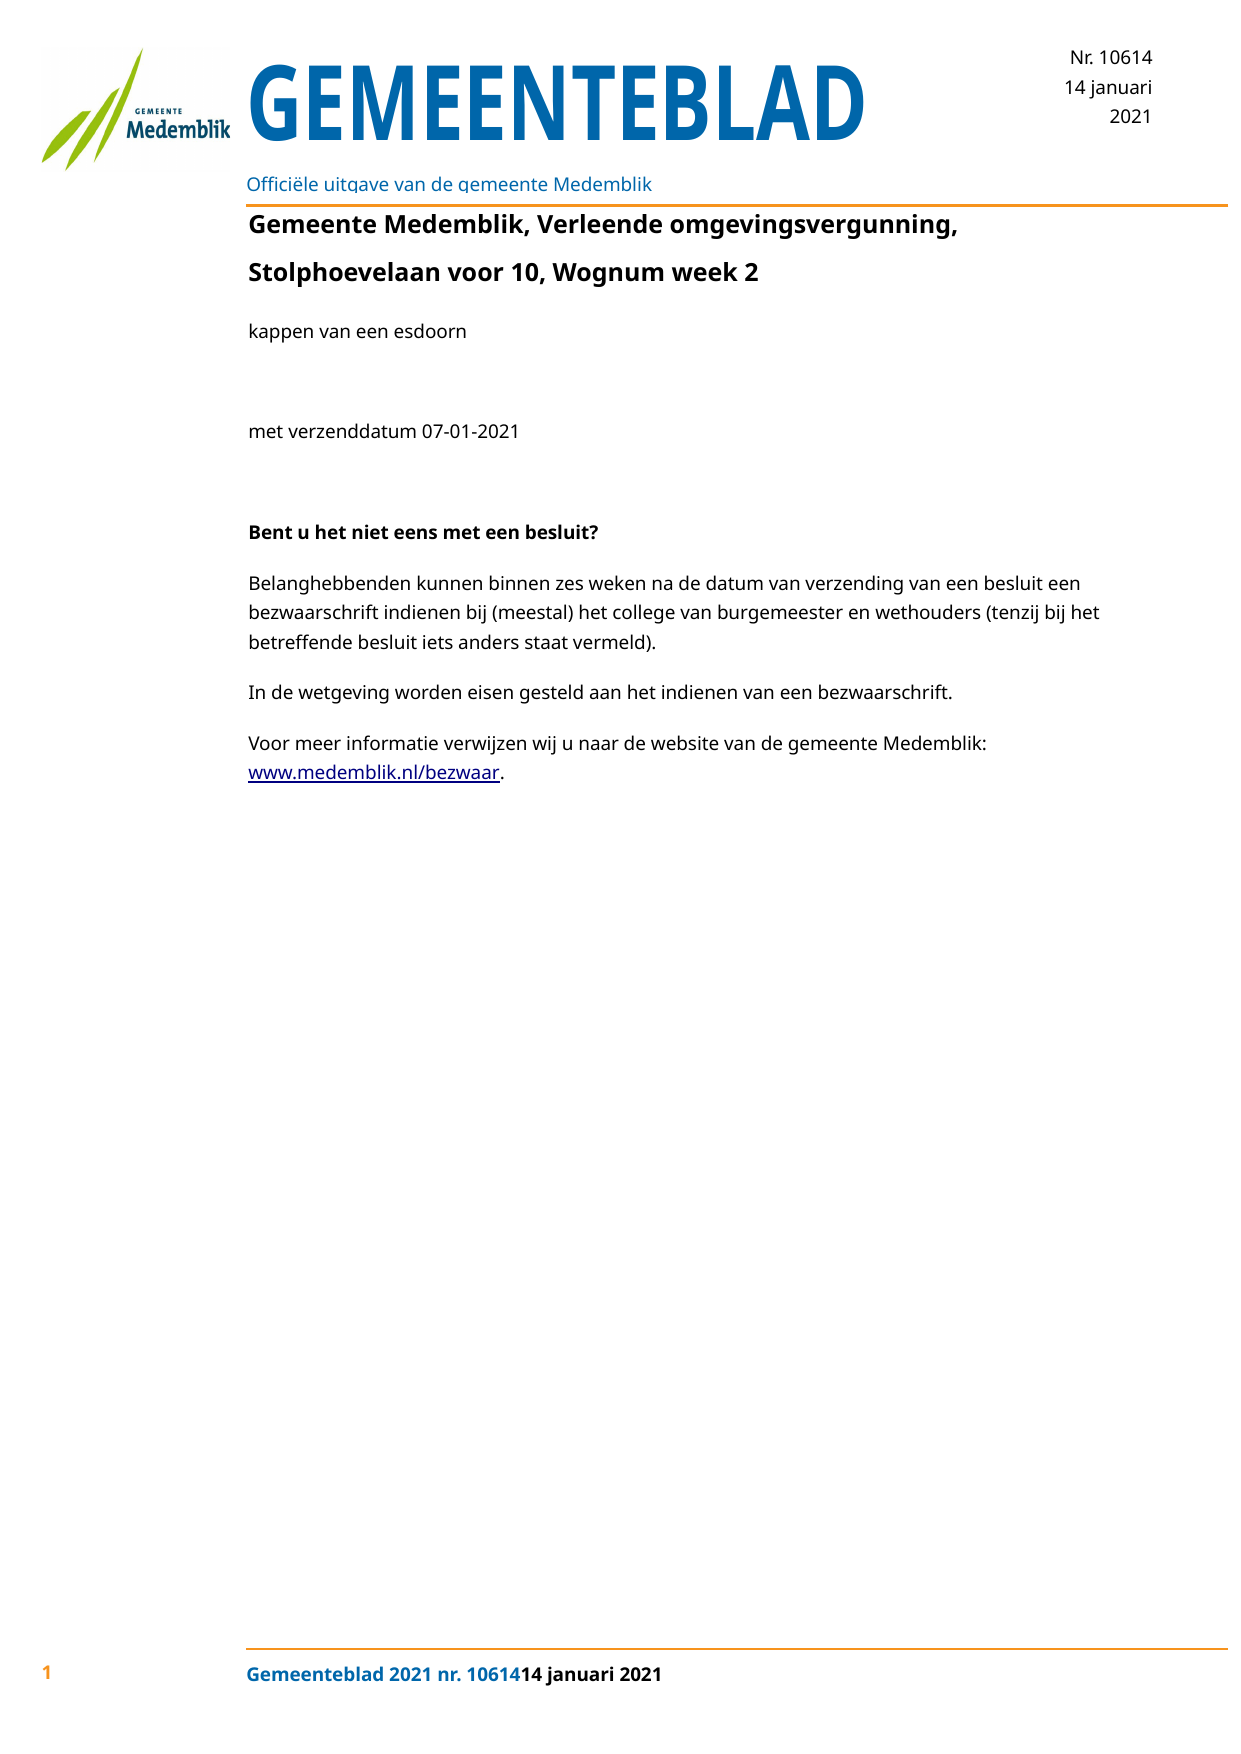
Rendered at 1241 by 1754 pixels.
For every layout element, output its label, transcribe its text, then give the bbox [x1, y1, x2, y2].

text In de wetgeving worden eisen gesteld aan het indienen van een bezwaarschrift. [248, 679, 1152, 705]
text Gemeente Medemblik, Verleende omgevingsvergunning, Stolphoevelaan voor 10, Wognum week 2 [248, 207, 1152, 288]
picture [41, 47, 231, 172]
text Belanghebbenden kunnen binnen zes weken na de datum van verzending van een besluit een bezwaarschrift indienen bij (meestal) het college van burgemeester en wethouders (tenzij bij het betreffende besluit iets anders staat vermeld). [248, 570, 1152, 655]
text Bent u het niet eens met een besluit? [248, 519, 1152, 545]
text met verzenddatum 07-01-2021 [248, 419, 1152, 444]
text kappen van een esdoorn [248, 318, 1152, 344]
text Voor meer informatie verwijzen wij u naar de website van de gemeente Medemblik: www.medemblik.nl/bezwaar. [248, 730, 1152, 785]
